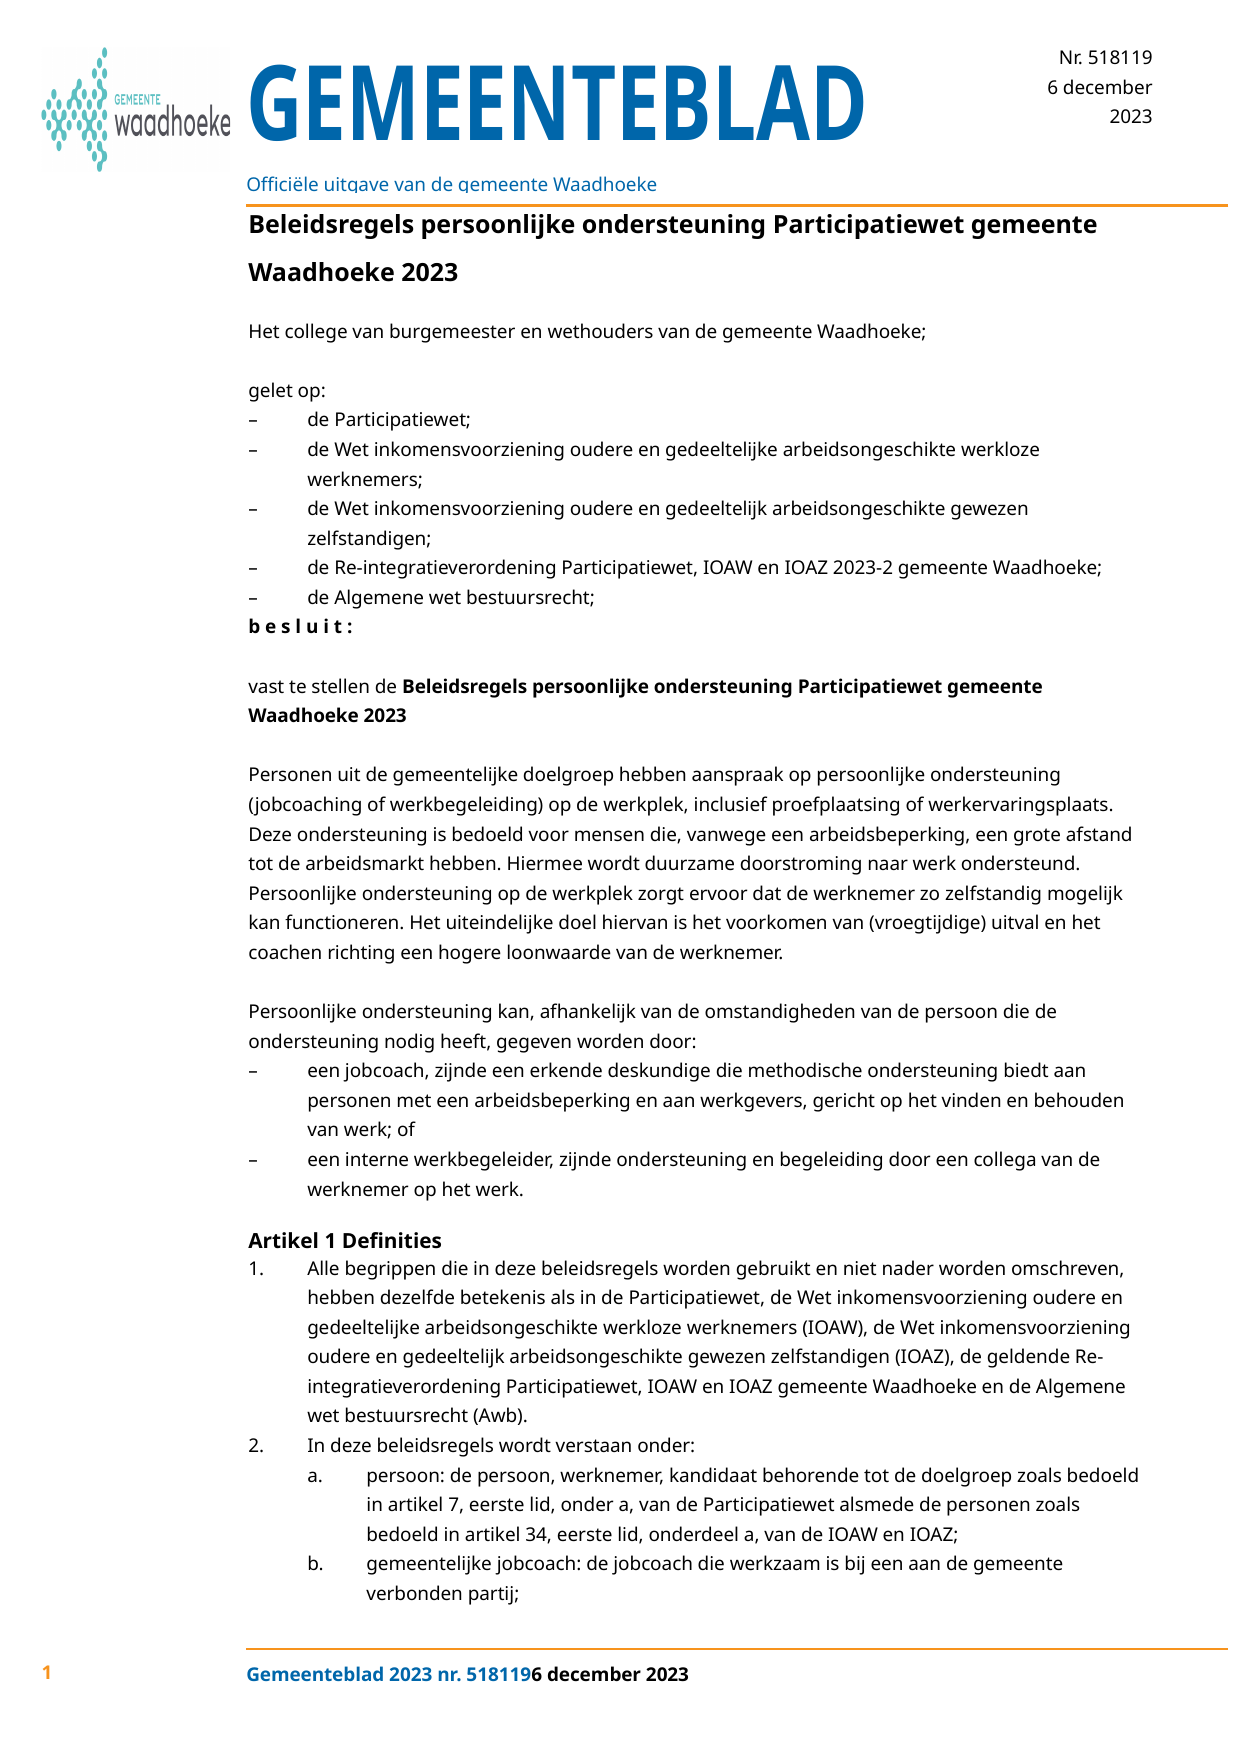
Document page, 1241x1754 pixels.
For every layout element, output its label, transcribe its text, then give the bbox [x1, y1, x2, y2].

list In deze beleidsregels wordt verstaan onder: [248, 1432, 1152, 1458]
list Alle begrippen die in deze beleidsregels worden gebruikt en niet nader worden omschreven, hebben dezelfde betekenis als in de Participatiewet, de Wet inkomensvoorziening oudere en gedeeltelijke arbeidsongeschikte werkloze werknemers (IOAW), de Wet inkomensvoorziening oudere en gedeeltelijk arbeidsongeschikte gewezen zelfstandigen (IOAZ), de geldende Re-integratieverordening Participatiewet, IOAW en IOAZ gemeente Waadhoeke en de Algemene wet bestuursrecht (Awb). [248, 1255, 1152, 1428]
text Het college van burgemeester en wethouders van de gemeente Waadhoeke; [248, 318, 1152, 344]
list een jobcoach, zijnde een erkende deskundige die methodische ondersteuning biedt aan personen met een arbeidsbeperking en aan werkgevers, gericht op het vinden en behouden van werk; of [248, 1057, 1152, 1142]
text b e s l u i t : [248, 614, 1152, 639]
text Persoonlijke ondersteuning kan, afhankelijk van de omstandigheden van de persoon die de ondersteuning nodig heeft, gegeven worden door: [248, 998, 1152, 1054]
text Personen uit de gemeentelijke doelgroep hebben aanspraak op persoonlijke ondersteuning (jobcoaching of werkbegeleiding) op de werkplek, inclusief proefplaatsing of werkervaringsplaats. Deze ondersteuning is bedoeld voor mensen die, vanwege een arbeidsbeperking, een grote afstand tot de arbeidsmarkt hebben. Hiermee wordt duurzame doorstroming naar werk ondersteund. Persoonlijke ondersteuning op de werkplek zorgt ervoor dat de werknemer zo zelfstandig mogelijk kan functioneren. Het uiteindelijke doel hiervan is het voorkomen van (vroegtijdige) uitval en het coachen richting een hogere loonwaarde van de werknemer. [248, 762, 1152, 965]
list de Wet inkomensvoorziening oudere en gedeeltelijke arbeidsongeschikte werkloze werknemers; [248, 436, 1152, 492]
list de Participatiewet; [248, 407, 1152, 432]
list een interne werkbegeleider, zijnde ondersteuning en begeleiding door een collega van de werknemer op het werk. [248, 1146, 1152, 1202]
text Beleidsregels persoonlijke ondersteuning Participatiewet gemeente Waadhoeke 2023 [248, 207, 1152, 288]
text vast te stellen de Beleidsregels persoonlijke ondersteuning Participatiewet gemeente Waadhoeke 2023 [248, 673, 1152, 728]
picture [41, 47, 231, 172]
list de Re-integratieverordening Participatiewet, IOAW en IOAZ 2023-2 gemeente Waadhoeke; [248, 554, 1152, 580]
text gelet op: [248, 377, 1152, 403]
list persoon: de persoon, werknemer, kandidaat behorende tot de doelgroep zoals bedoeld in artikel 7, eerste lid, onder a, van de Participatiewet alsmede de personen zoals bedoeld in artikel 34, eerste lid, onderdeel a, van de IOAW en IOAZ; [307, 1462, 1152, 1547]
text Artikel 1 Definities [248, 1226, 1152, 1255]
list de Wet inkomensvoorziening oudere en gedeeltelijk arbeidsongeschikte gewezen zelfstandigen; [248, 495, 1152, 551]
list gemeentelijke jobcoach: de jobcoach die werkzaam is bij een aan de gemeente verbonden partij; [307, 1551, 1152, 1606]
list de Algemene wet bestuursrecht; [248, 584, 1152, 610]
